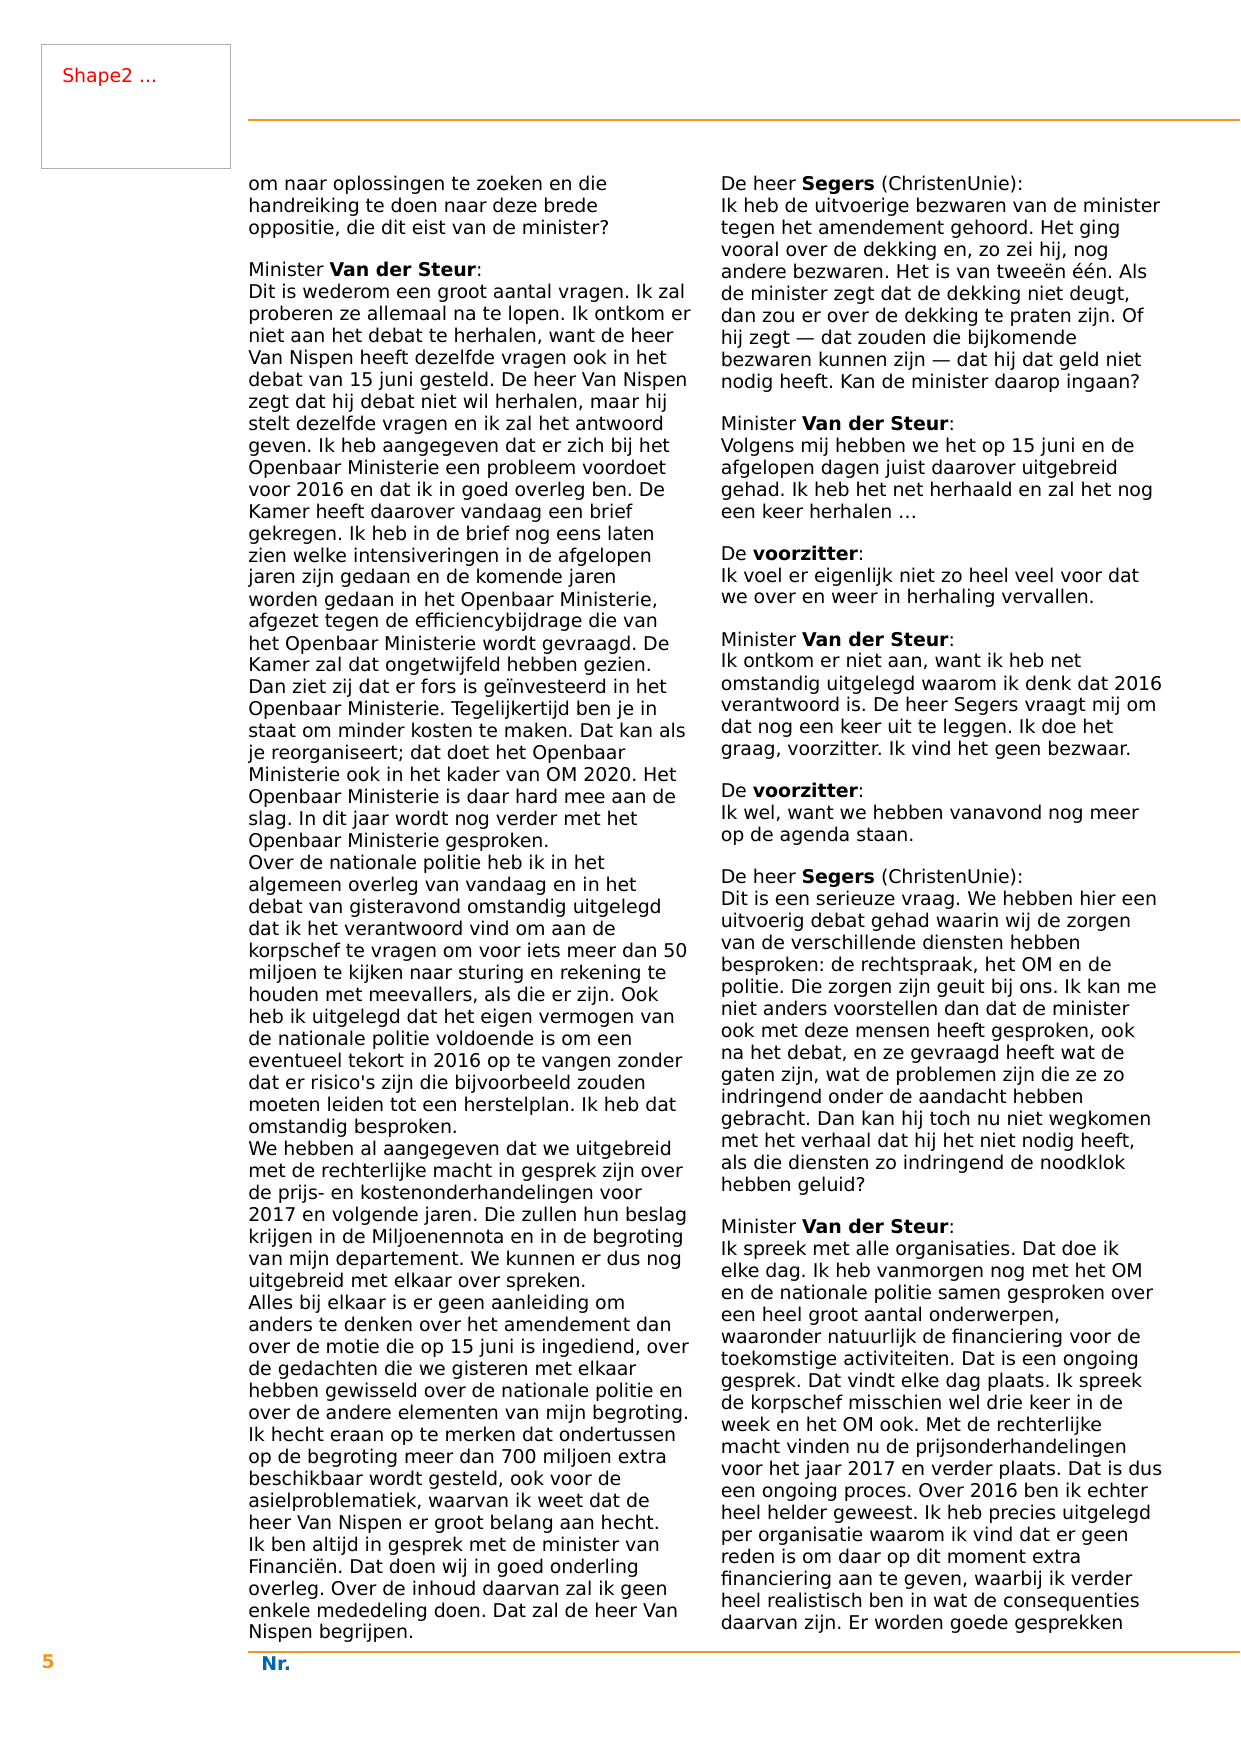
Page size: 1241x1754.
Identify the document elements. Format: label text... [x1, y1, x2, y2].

text Dit is een serieuze vraag. We hebben hier een uitvoerig debat gehad waarin wij de zorgen van de verschillende diensten hebben besproken: de rechtspraak, het OM en de politie. Die zorgen zijn geuit bij ons. Ik kan me niet anders voorstellen dan dat de minister ook met deze mensen heeft gesproken, ook na het debat, en ze gevraagd heeft wat de gaten zijn, wat de problemen zijn die ze zo indringend onder de aandacht hebben gebracht. Dan kan hij toch nu niet wegkomen met het verhaal dat hij het niet nodig heeft, als die diensten zo indringend de noodklok hebben geluid? [721, 888, 1163, 1196]
text Ik voel er eigenlijk niet zo heel veel voor dat we over en weer in herhaling vervallen. [721, 564, 1163, 608]
text De heer Segers (ChristenUnie): [721, 173, 1163, 195]
text De voorzitter: [721, 542, 1163, 564]
text Ik heb de uitvoerige bezwaren van de minister tegen het amendement gehoord. Het ging vooral over de dekking en, zo zei hij, nog andere bezwaren. Het is van tweeën één. Als de minister zegt dat de dekking niet deugt, dan zou er over de dekking te praten zijn. Of hij zegt — dat zouden die bijkomende bezwaren kunnen zijn — dat hij dat geld niet nodig heeft. Kan de minister daarop ingaan? [721, 195, 1163, 393]
text Ik spreek met alle organisaties. Dat doe ik elke dag. Ik heb vanmorgen nog met het OM en de nationale politie samen gesproken over een heel groot aantal onderwerpen, waaronder natuurlijk de financiering voor de toekomstige activiteiten. Dat is een ongoing gesprek. Dat vindt elke dag plaats. Ik spreek de korpschef misschien wel drie keer in de week en het OM ook. Met de rechterlijke macht vinden nu de prijsonderhandelingen voor het jaar 2017 en verder plaats. Dat is dus een ongoing proces. Over 2016 ben ik echter heel helder geweest. Ik heb precies uitgelegd per organisatie waarom ik vind dat er geen reden is om daar op dit moment extra financiering aan te geven, waarbij ik verder heel realistisch ben in wat de consequenties daarvan zijn. Er worden goede gesprekken [721, 1238, 1163, 1633]
text om naar oplossingen te zoeken en die handreiking te doen naar deze brede oppositie, die dit eist van de minister? [248, 173, 691, 239]
text Minister Van der Steur: [721, 413, 1163, 434]
text We hebben al aangegeven dat we uitgebreid met de rechterlijke macht in gesprek zijn over de prijs- en kostenonderhandelingen voor 2017 en volgende jaren. Die zullen hun beslag krijgen in de Miljoenennota en in de begroting van mijn departement. We kunnen er dus nog uitgebreid met elkaar over spreken. [248, 1138, 691, 1292]
text Minister Van der Steur: [721, 628, 1163, 650]
text Minister Van der Steur: [721, 1216, 1163, 1238]
text Volgens mij hebben we het op 15 juni en de afgelopen dagen juist daarover uitgebreid gehad. Ik heb het net herhaald en zal het nog een keer herhalen … [721, 434, 1163, 522]
text Ik ben altijd in gesprek met de minister van Financiën. Dat doen wij in goed onderling overleg. Over de inhoud daarvan zal ik geen enkele mededeling doen. Dat zal de heer Van Nispen begrijpen. [248, 1533, 691, 1643]
text Minister Van der Steur: [248, 259, 691, 281]
text Alles bij elkaar is er geen aanleiding om anders te denken over het amendement dan over de motie die op 15 juni is ingediend, over de gedachten die we gisteren met elkaar hebben gewisseld over de nationale politie en over de andere elementen van mijn begroting. Ik hecht eraan op te merken dat ondertussen op de begroting meer dan 700 miljoen extra beschikbaar wordt gesteld, ook voor de asielproblematiek, waarvan ik weet dat de heer Van Nispen er groot belang aan hecht. [248, 1292, 691, 1533]
text Over de nationale politie heb ik in het algemeen overleg van vandaag en in het debat van gisteravond omstandig uitgelegd dat ik het verantwoord vind om aan de korpschef te vragen om voor iets meer dan 50 miljoen te kijken naar sturing en rekening te houden met meevallers, als die er zijn. Ook heb ik uitgelegd dat het eigen vermogen van de nationale politie voldoende is om een eventueel tekort in 2016 op te vangen zonder dat er risico's zijn die bijvoorbeeld zouden moeten leiden tot een herstelplan. Ik heb dat omstandig besproken. [248, 852, 691, 1138]
text Ik ontkom er niet aan, want ik heb net omstandig uitgelegd waarom ik denk dat 2016 verantwoord is. De heer Segers vraagt mij om dat nog een keer uit te leggen. Ik doe het graag, voorzitter. Ik vind het geen bezwaar. [721, 650, 1163, 760]
text De voorzitter: [721, 780, 1163, 802]
text De heer Segers (ChristenUnie): [721, 866, 1163, 888]
text Dit is wederom een groot aantal vragen. Ik zal proberen ze allemaal na te lopen. Ik ontkom er niet aan het debat te herhalen, want de heer Van Nispen heeft dezelfde vragen ook in het debat van 15 juni gesteld. De heer Van Nispen zegt dat hij debat niet wil herhalen, maar hij stelt dezelfde vragen en ik zal het antwoord geven. Ik heb aangegeven dat er zich bij het Openbaar Ministerie een probleem voordoet voor 2016 en dat ik in goed overleg ben. De Kamer heeft daarover vandaag een brief gekregen. Ik heb in de brief nog eens laten zien welke intensiveringen in de afgelopen jaren zijn gedaan en de komende jaren worden gedaan in het Openbaar Ministerie, afgezet tegen de efficiencybijdrage die van het Openbaar Ministerie wordt gevraagd. De Kamer zal dat ongetwijfeld hebben gezien. Dan ziet zij dat er fors is geïnvesteerd in het Openbaar Ministerie. Tegelijkertijd ben je in staat om minder kosten te maken. Dat kan als je reorganiseert; dat doet het Openbaar Ministerie ook in het kader van OM 2020. Het Openbaar Ministerie is daar hard mee aan de slag. In dit jaar wordt nog verder met het Openbaar Ministerie gesproken. [248, 281, 691, 852]
text Ik wel, want we hebben vanavond nog meer op de agenda staan. [721, 802, 1163, 846]
